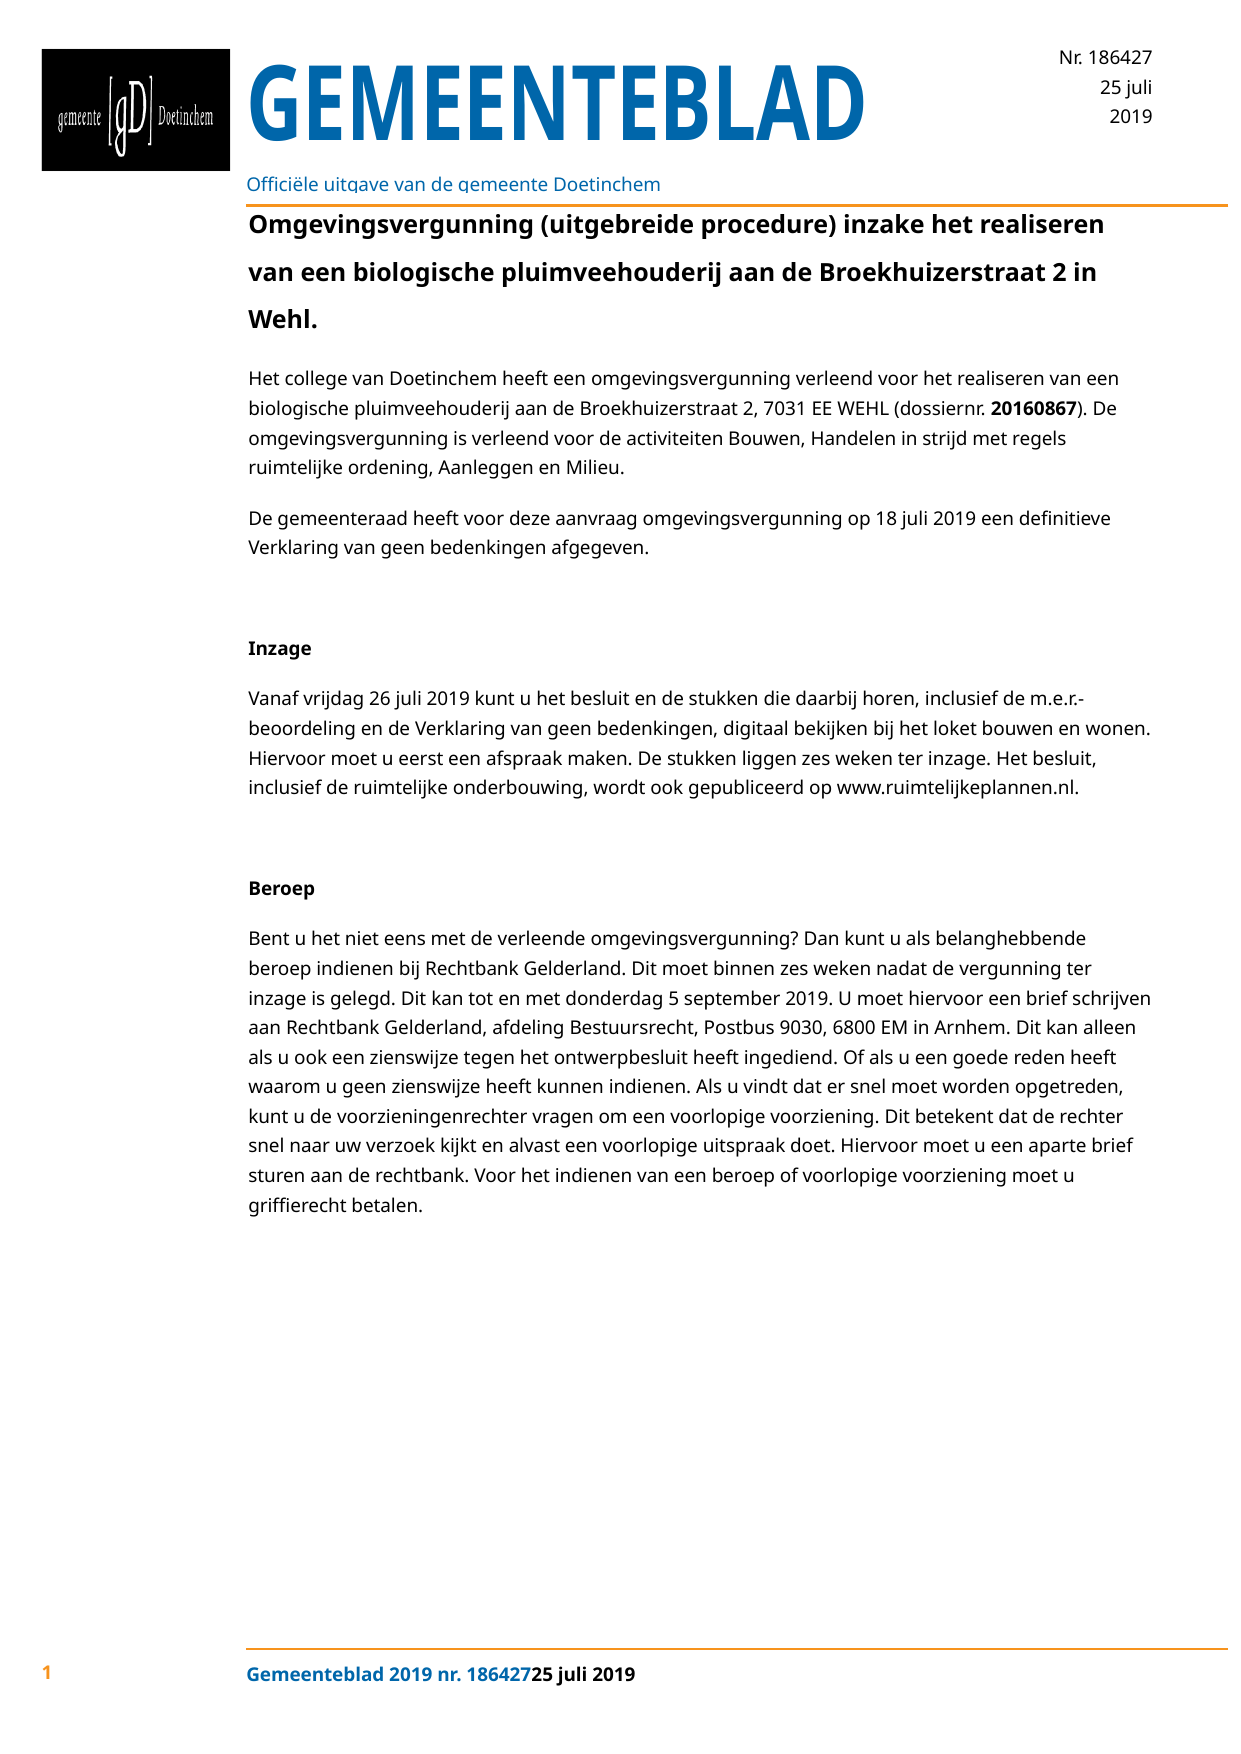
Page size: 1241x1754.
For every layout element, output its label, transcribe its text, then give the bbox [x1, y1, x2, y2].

text Inzage [248, 635, 1152, 661]
text Omgevingsvergunning (uitgebreide procedure) inzake het realiseren van een biologische pluimveehouderij aan de Broekhuizerstraat 2 in Wehl. [248, 207, 1152, 336]
text Beroep [248, 875, 1152, 901]
text De gemeenteraad heeft voor deze aanvraag omgevingsvergunning op 18 juli 2019 een definitieve Verklaring van geen bedenkingen afgegeven. [248, 505, 1152, 560]
text Bent u het niet eens met de verleende omgevingsvergunning? Dan kunt u als belanghebbende beroep indienen bij Rechtbank Gelderland. Dit moet binnen zes weken nadat de vergunning ter inzage is gelegd. Dit kan tot en met donderdag 5 september 2019. U moet hiervoor een brief schrijven aan Rechtbank Gelderland, afdeling Bestuursrecht, Postbus 9030, 6800 EM in Arnhem. Dit kan alleen als u ook een zienswijze tegen het ontwerpbesluit heeft ingediend. Of als u een goede reden heeft waarom u geen zienswijze heeft kunnen indienen. Als u vindt dat er snel moet worden opgetreden, kunt u de voorzieningenrechter vragen om een voorlopige voorziening. Dit betekent dat de rechter snel naar uw verzoek kijkt en alvast een voorlopige uitspraak doet. Hiervoor moet u een aparte brief sturen aan de rechtbank. Voor het indienen van een beroep of voorlopige voorziening moet u griffierecht betalen. [248, 926, 1152, 1217]
picture [41, 47, 231, 172]
text Vanaf vrijdag 26 juli 2019 kunt u het besluit en de stukken die daarbij horen, inclusief de m.e.r.-beoordeling en de Verklaring van geen bedenkingen, digitaal bekijken bij het loket bouwen en wonen. Hiervoor moet u eerst een afspraak maken. De stukken liggen zes weken ter inzage. Het besluit, inclusief de ruimtelijke onderbouwing, wordt ook gepubliceerd op www.ruimtelijkeplannen.nl. [248, 686, 1152, 800]
text Het college van Doetinchem heeft een omgevingsvergunning verleend voor het realiseren van een biologische pluimveehouderij aan de Broekhuizerstraat 2, 7031 EE WEHL (dossiernr. 20160867). De omgevingsvergunning is verleend voor de activiteiten Bouwen, Handelen in strijd met regels ruimtelijke ordening, Aanleggen en Milieu. [248, 366, 1152, 480]
